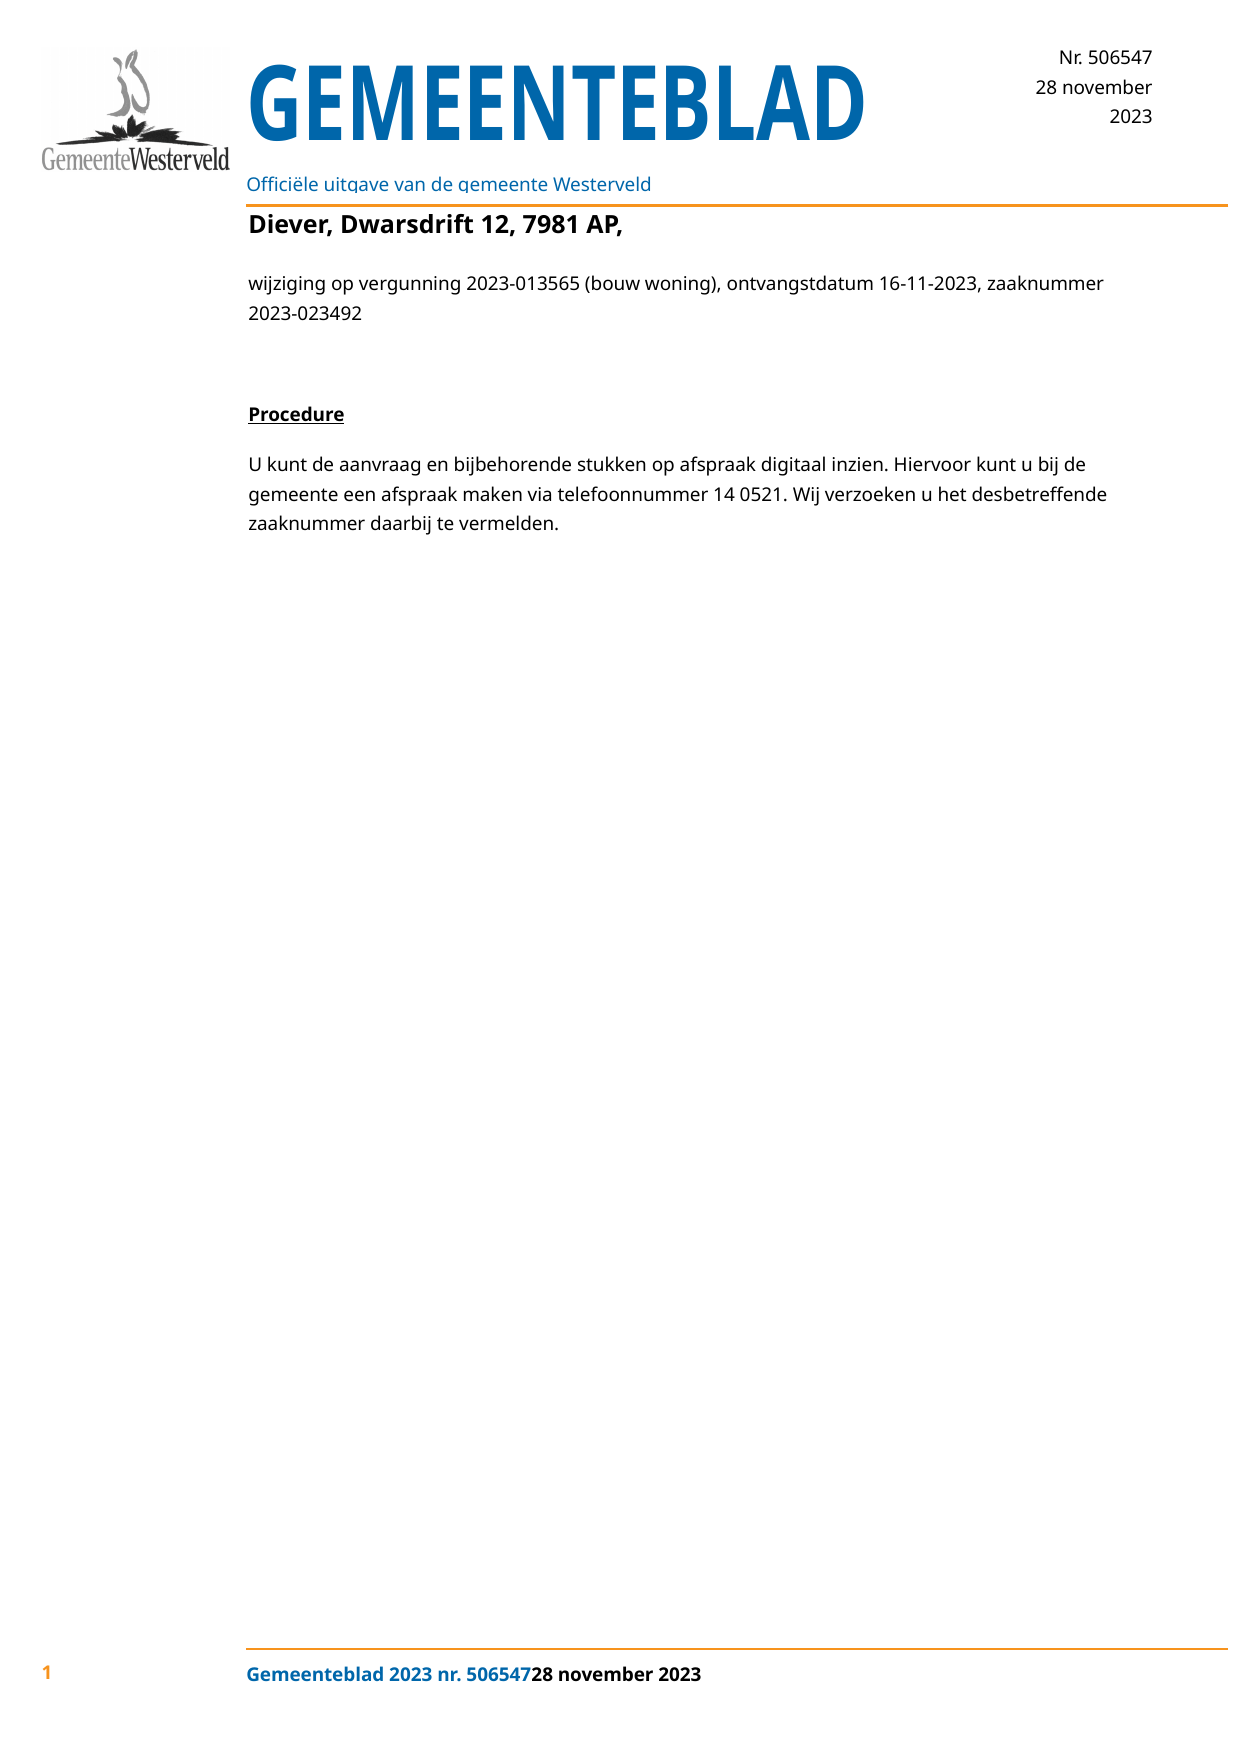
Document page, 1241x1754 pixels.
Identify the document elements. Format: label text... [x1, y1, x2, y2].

text wijziging op vergunning 2023-013565 (bouw woning), ontvangstdatum 16-11-2023, zaaknummer 2023-023492 [248, 270, 1152, 326]
text Procedure [248, 401, 1152, 426]
text Diever, Dwarsdrift 12, 7981 AP, [248, 207, 1152, 241]
picture [41, 47, 231, 172]
text U kunt de aanvraag en bijbehorende stukken op afspraak digitaal inzien. Hiervoor kunt u bij de gemeente een afspraak maken via telefoonnummer 14 0521. Wij verzoeken u het desbetreffende zaaknummer daarbij te vermelden. [248, 451, 1152, 536]
